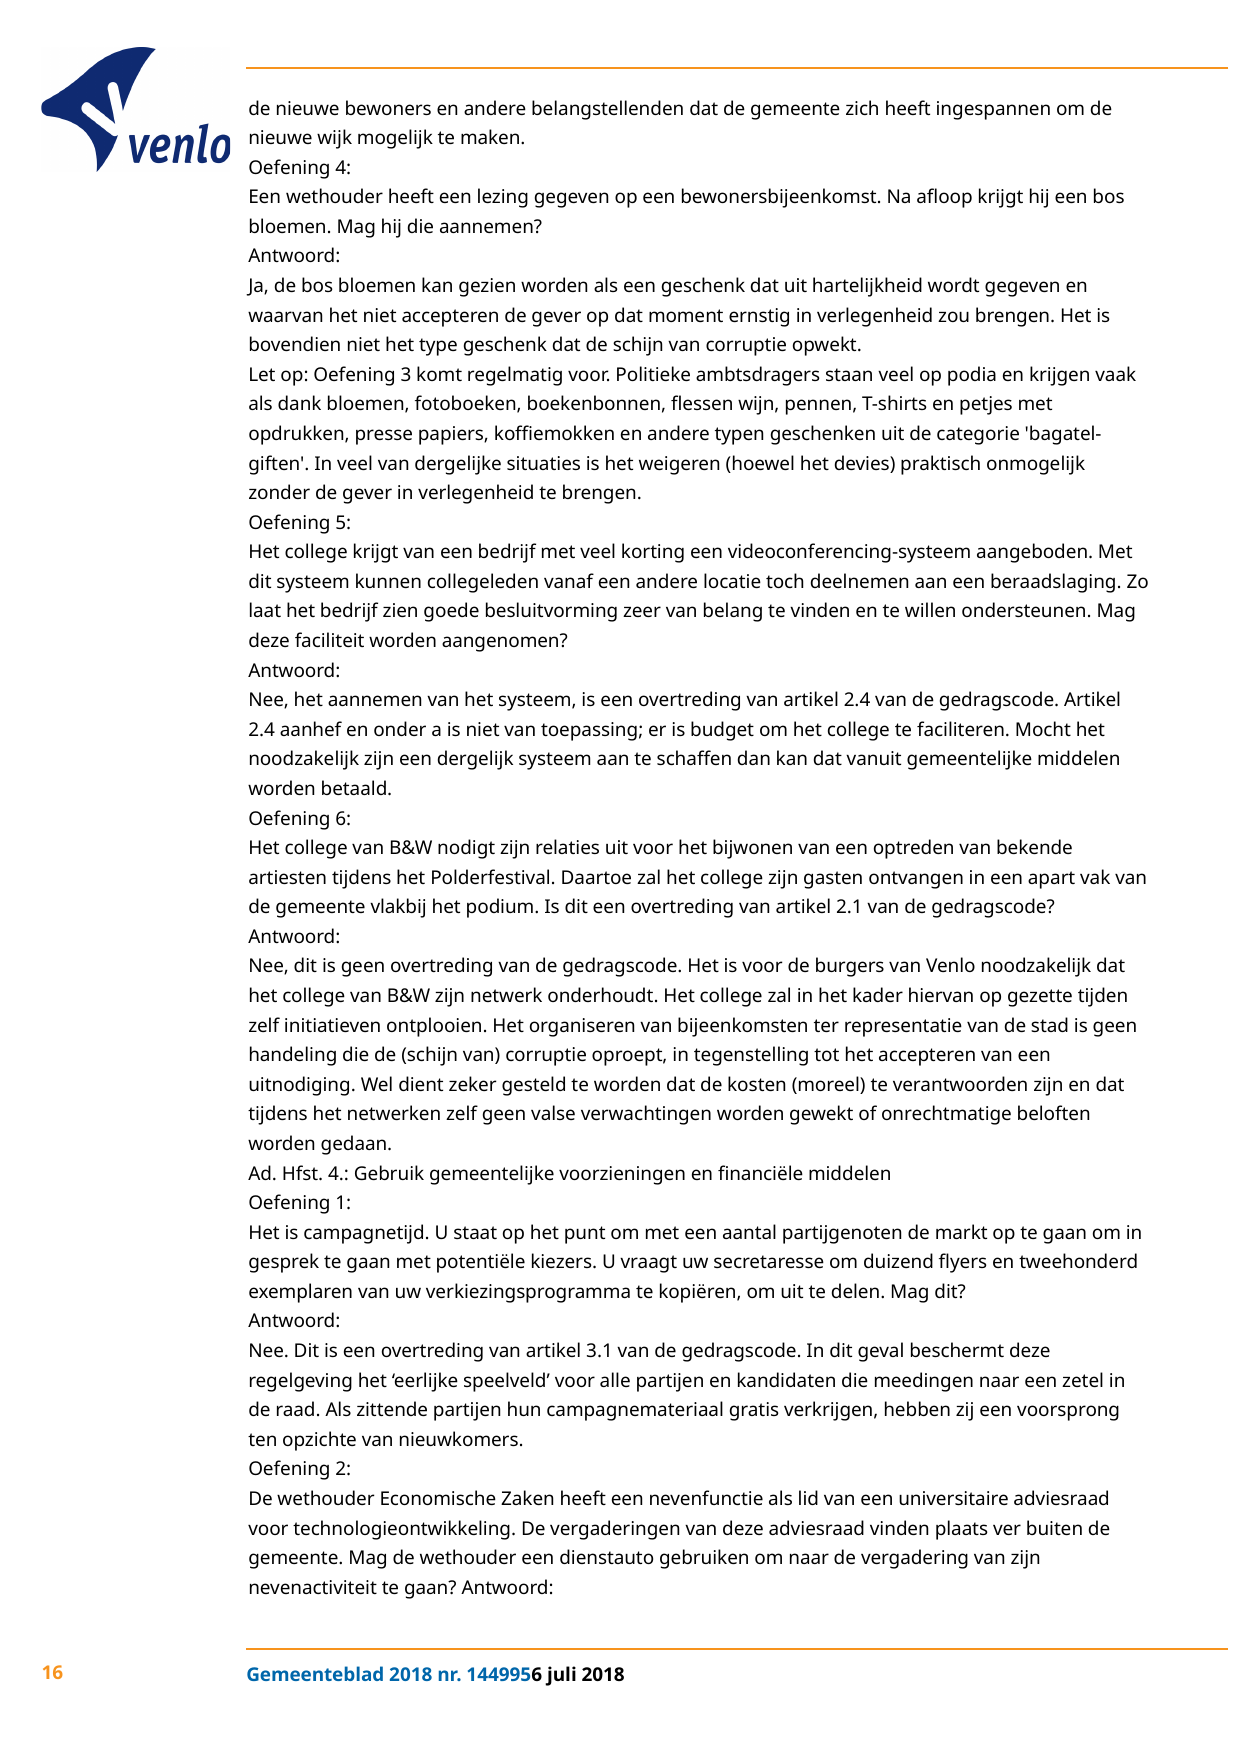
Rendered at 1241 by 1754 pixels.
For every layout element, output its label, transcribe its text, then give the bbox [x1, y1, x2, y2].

text Oefening 6: [248, 805, 1152, 831]
text Oefening 5: [248, 509, 1152, 535]
text Nee, dit is geen overtreding van de gedragscode. Het is voor de burgers van Venlo noodzakelijk dat het college van B&W zijn netwerk onderhoudt. Het college zal in het kader hiervan op gezette tijden zelf initiatieven ontplooien. Het organiseren van bijeenkomsten ter representatie van de stad is geen handeling die de (schijn van) corruptie oproept, in tegenstelling tot het accepteren van een uitnodiging. Wel dient zeker gesteld te worden dat de kosten (moreel) te verantwoorden zijn en dat tijdens het netwerken zelf geen valse verwachtingen worden gewekt of onrechtmatige beloften worden gedaan. [248, 953, 1152, 1156]
text Ja, de bos bloemen kan gezien worden als een geschenk dat uit hartelijkheid wordt gegeven en waarvan het niet accepteren de gever op dat moment ernstig in verlegenheid zou brengen. Het is bovendien niet het type geschenk dat de schijn van corruptie opwekt. [248, 272, 1152, 357]
text Het college krijgt van een bedrijf met veel korting een videoconferencing-systeem aangeboden. Met dit systeem kunnen collegeleden vanaf een andere locatie toch deelnemen aan een beraadslaging. Zo laat het bedrijf zien goede besluitvorming zeer van belang te vinden en te willen ondersteunen. Mag deze faciliteit worden aangenomen? [248, 538, 1152, 653]
text Nee, het aannemen van het systeem, is een overtreding van artikel 2.4 van de gedragscode. Artikel 2.4 aanhef en onder a is niet van toepassing; er is budget om het college te faciliteren. Mocht het noodzakelijk zijn een dergelijk systeem aan te schaffen dan kan dat vanuit gemeentelijke middelen worden betaald. [248, 686, 1152, 801]
text Een wethouder heeft een lezing gegeven op een bewonersbijeenkomst. Na afloop krijgt hij een bos bloemen. Mag hij die aannemen? [248, 183, 1152, 239]
text Antwoord: [248, 657, 1152, 683]
text Ad. Hfst. 4.: Gebruik gemeentelijke voorzieningen en financiële middelen [248, 1160, 1152, 1186]
text Antwoord: [248, 923, 1152, 949]
text Oefening 4: [248, 154, 1152, 180]
text Let op: Oefening 3 komt regelmatig voor. Politieke ambtsdragers staan veel op podia en krijgen vaak als dank bloemen, fotoboeken, boekenbonnen, flessen wijn, pennen, T-shirts en petjes met opdrukken, presse papiers, koffiemokken en andere typen geschenken uit de categorie 'bagatel- giften'. In veel van dergelijke situaties is het weigeren (hoewel het devies) praktisch onmogelijk zonder de gever in verlegenheid te brengen. [248, 361, 1152, 505]
text Oefening 2: [248, 1456, 1152, 1481]
text Het college van B&W nodigt zijn relaties uit voor het bijwonen van een optreden van bekende artiesten tijdens het Polderfestival. Daartoe zal het college zijn gasten ontvangen in een apart vak van de gemeente vlakbij het podium. Is dit een overtreding van artikel 2.1 van de gedragscode? [248, 834, 1152, 919]
text Antwoord: [248, 243, 1152, 268]
text Nee. Dit is een overtreding van artikel 3.1 van de gedragscode. In dit geval beschermt deze regelgeving het ‘eerlijke speelveld’ voor alle partijen en kandidaten die meedingen naar een zetel in de raad. Als zittende partijen hun campagnemateriaal gratis verkrijgen, hebben zij een voorsprong ten opzichte van nieuwkomers. [248, 1337, 1152, 1452]
text de nieuwe bewoners en andere belangstellenden dat de gemeente zich heeft ingespannen om de nieuwe wijk mogelijk te maken. [248, 95, 1152, 150]
picture [41, 47, 231, 172]
text Antwoord: [248, 1308, 1152, 1333]
text De wethouder Economische Zaken heeft een nevenfunctie als lid van een universitaire adviesraad voor technologieontwikkeling. De vergaderingen van deze adviesraad vinden plaats ver buiten de gemeente. Mag de wethouder een dienstauto gebruiken om naar de vergadering van zijn nevenactiviteit te gaan? Antwoord: [248, 1485, 1152, 1600]
text Oefening 1: [248, 1189, 1152, 1215]
text Het is campagnetijd. U staat op het punt om met een aantal partijgenoten de markt op te gaan om in gesprek te gaan met potentiële kiezers. U vraagt uw secretaresse om duizend flyers en tweehonderd exemplaren van uw verkiezingsprogramma te kopiëren, om uit te delen. Mag dit? [248, 1219, 1152, 1304]
